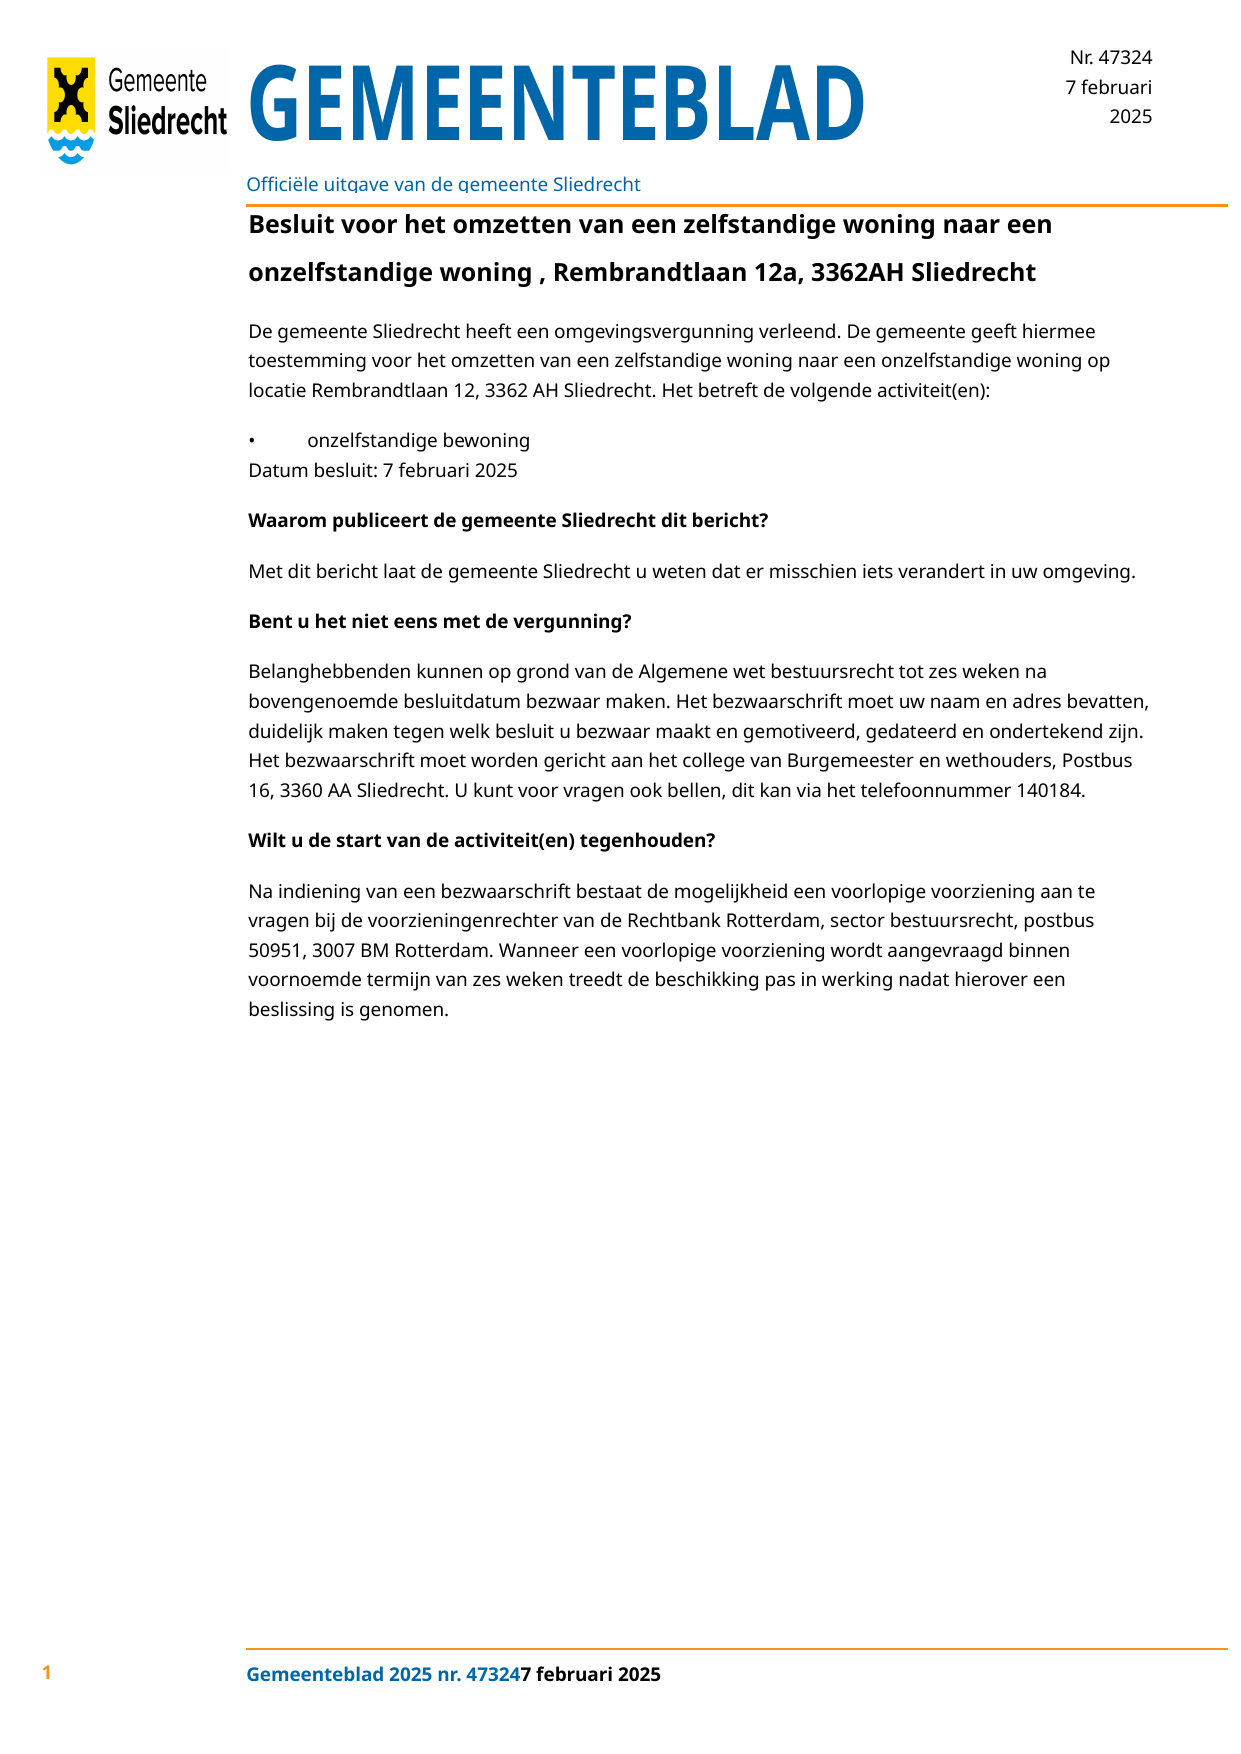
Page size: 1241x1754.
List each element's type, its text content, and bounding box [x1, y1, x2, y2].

text Bent u het niet eens met de vergunning? [248, 608, 1152, 634]
list onzelfstandige bewoning [248, 427, 1152, 453]
text Besluit voor het omzetten van een zelfstandige woning naar een onzelfstandige woning , Rembrandtlaan 12a, 3362AH Sliedrecht [248, 207, 1152, 288]
text Datum besluit: 7 februari 2025 [248, 457, 1152, 483]
text Wilt u de start van de activiteit(en) tegenhouden? [248, 827, 1152, 853]
text De gemeente Sliedrecht heeft een omgevingsvergunning verleend. De gemeente geeft hiermee toestemming voor het omzetten van een zelfstandige woning naar een onzelfstandige woning op locatie Rembrandtlaan 12, 3362 AH Sliedrecht. Het betreft de volgende activiteit(en): [248, 318, 1152, 403]
text Met dit bericht laat de gemeente Sliedrecht u weten dat er misschien iets verandert in uw omgeving. [248, 558, 1152, 584]
text Waarom publiceert de gemeente Sliedrecht dit bericht? [248, 507, 1152, 533]
text Belanghebbenden kunnen op grond van de Algemene wet bestuursrecht tot zes weken na bovengenoemde besluitdatum bezwaar maken. Het bezwaarschrift moet uw naam en adres bevatten, duidelijk maken tegen welk besluit u bezwaar maakt en gemotiveerd, gedateerd en ondertekend zijn. Het bezwaarschrift moet worden gericht aan het college van Burgemeester en wethouders, Postbus 16, 3360 AA Sliedrecht. U kunt voor vragen ook bellen, dit kan via het telefoonnummer 140184. [248, 659, 1152, 803]
picture [41, 47, 231, 172]
text Na indiening van een bezwaarschrift bestaat de mogelijkheid een voorlopige voorziening aan te vragen bij de voorzieningenrechter van de Rechtbank Rotterdam, sector bestuursrecht, postbus 50951, 3007 BM Rotterdam. Wanneer een voorlopige voorziening wordt aangevraagd binnen voornoemde termijn van zes weken treedt de beschikking pas in werking nadat hierover een beslissing is genomen. [248, 878, 1152, 1022]
